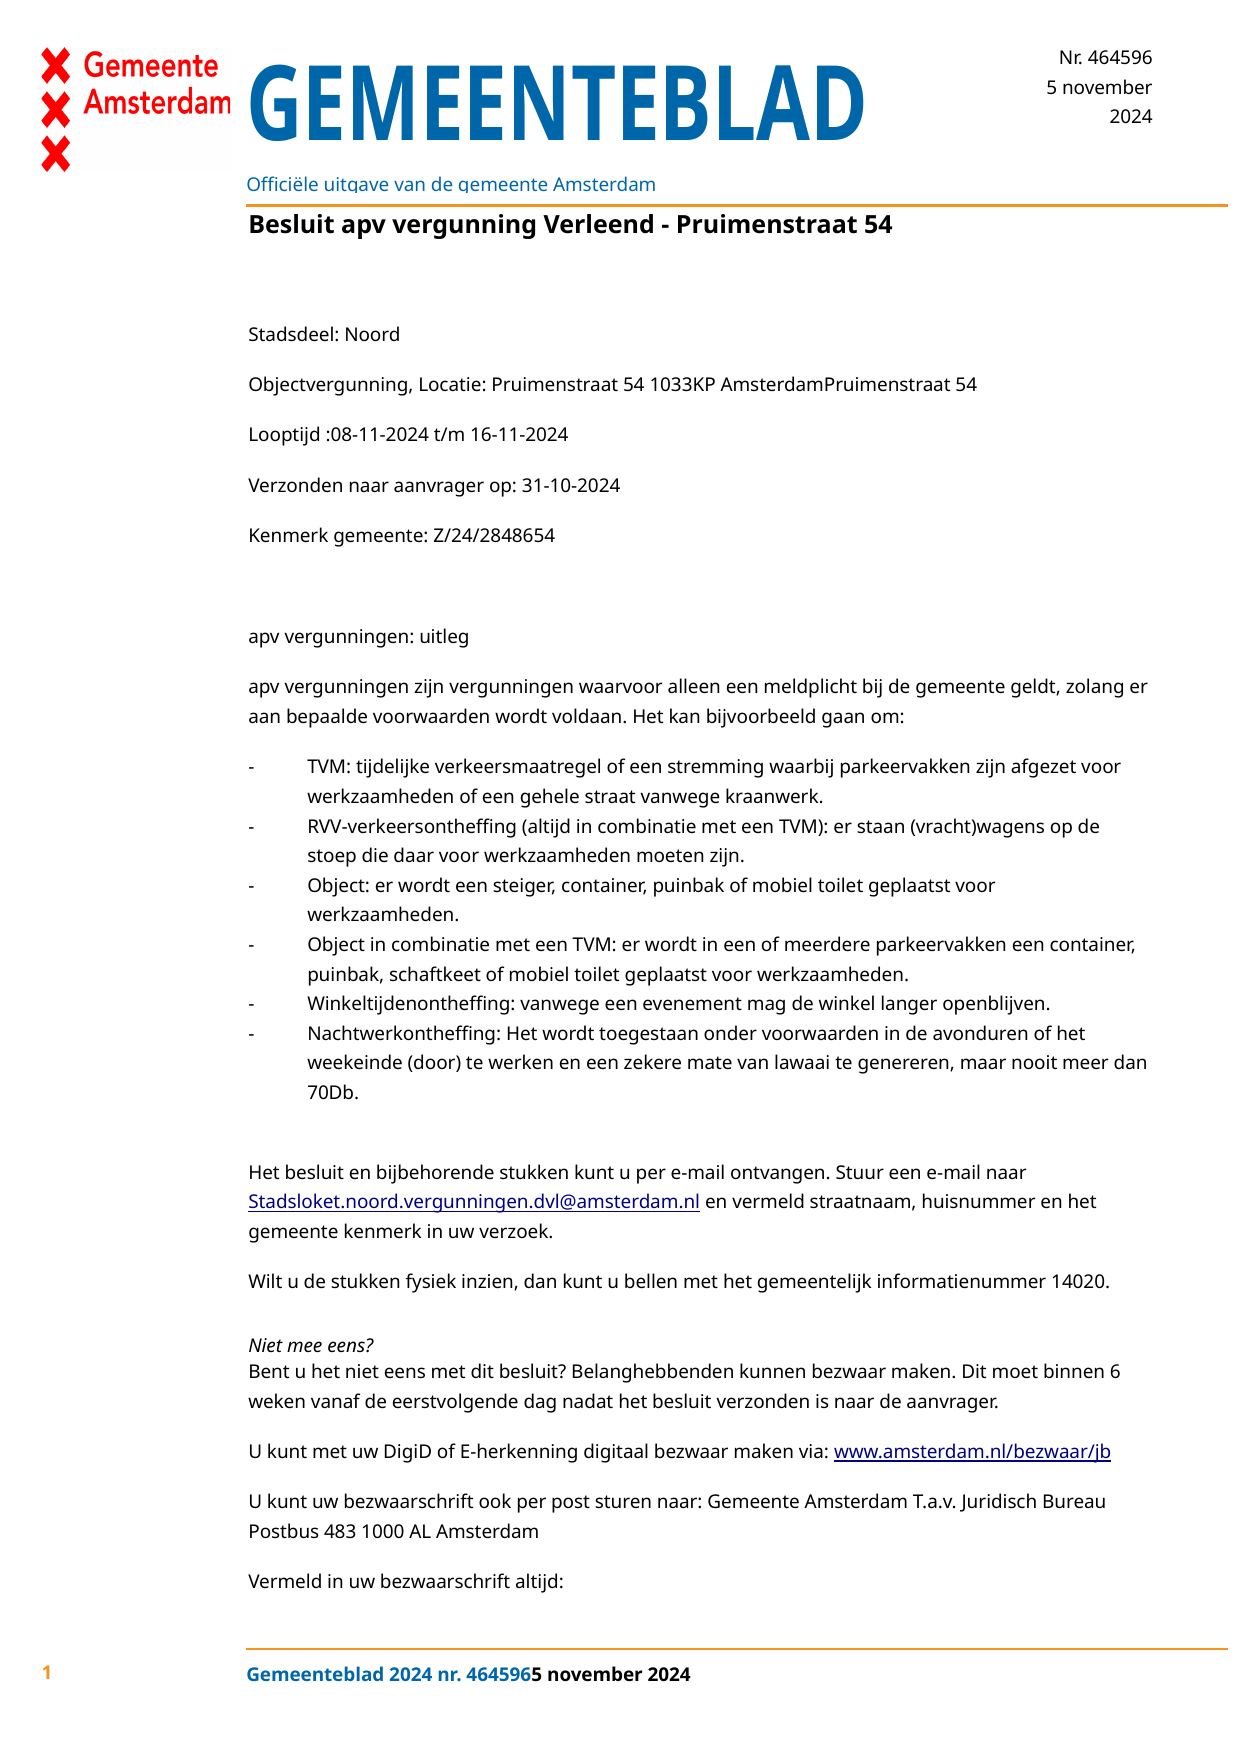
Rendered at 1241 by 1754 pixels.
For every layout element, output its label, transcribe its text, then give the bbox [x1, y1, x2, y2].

list RVV-verkeersontheffing (altijd in combinatie met een TVM): er staan (vracht)wagens op de stoep die daar voor werkzaamheden moeten zijn. [248, 813, 1152, 868]
text Vermeld in uw bezwaarschrift altijd: [248, 1569, 1152, 1594]
text Objectvergunning, Locatie: Pruimenstraat 54 1033KP AmsterdamPruimenstraat 54 [248, 371, 1152, 397]
list Object in combinatie met een TVM: er wordt in een of meerdere parkeervakken een container, puinbak, schaftkeet of mobiel toilet geplaatst voor werkzaamheden. [248, 931, 1152, 986]
text Het besluit en bijbehorende stukken kunt u per e-mail ontvangen. Stuur een e-mail naar Stadsloket.noord.vergunningen.dvl@amsterdam.nl en vermeld straatnaam, huisnummer en het gemeente kenmerk in uw verzoek. [248, 1159, 1152, 1244]
picture [41, 47, 231, 172]
text U kunt met uw DigiD of E-herkenning digitaal bezwaar maken via: www.amsterdam.nl/bezwaar/jb [248, 1438, 1152, 1464]
text Bent u het niet eens met dit besluit? Belanghebbenden kunnen bezwaar maken. Dit moet binnen 6 weken vanaf de eerstvolgende dag nadat het besluit verzonden is naar de aanvrager. [248, 1358, 1152, 1414]
text Kenmerk gemeente: Z/24/2848654 [248, 522, 1152, 548]
text Besluit apv vergunning Verleend - Pruimenstraat 54 [248, 207, 1152, 241]
list Winkeltijdenontheffing: vanwege een evenement mag de winkel langer openblijven. [248, 990, 1152, 1016]
text U kunt uw bezwaarschrift ook per post sturen naar: Gemeente Amsterdam T.a.v. Juridisch Bureau Postbus 483 1000 AL Amsterdam [248, 1489, 1152, 1544]
text Niet mee eens? [248, 1333, 1152, 1358]
text apv vergunningen: uitleg [248, 623, 1152, 649]
text Stadsdeel: Noord [248, 321, 1152, 346]
list TVM: tijdelijke verkeersmaatregel of een stremming waarbij parkeervakken zijn afgezet voor werkzaamheden of een gehele straat vanwege kraanwerk. [248, 754, 1152, 809]
text apv vergunningen zijn vergunningen waarvoor alleen een meldplicht bij de gemeente geldt, zolang er aan bepaalde voorwaarden wordt voldaan. Het kan bijvoorbeeld gaan om: [248, 674, 1152, 729]
text Wilt u de stukken fysiek inzien, dan kunt u bellen met het gemeentelijk informatienummer 14020. [248, 1269, 1152, 1294]
text Looptijd :08-11-2024 t/m 16-11-2024 [248, 422, 1152, 447]
list Nachtwerkontheffing: Het wordt toegestaan onder voorwaarden in de avonduren of het weekeinde (door) te werken en een zekere mate van lawaai te genereren, maar nooit meer dan 70Db. [248, 1020, 1152, 1105]
text Verzonden naar aanvrager op: 31-10-2024 [248, 472, 1152, 498]
list Object: er wordt een steiger, container, puinbak of mobiel toilet geplaatst voor werkzaamheden. [248, 872, 1152, 927]
